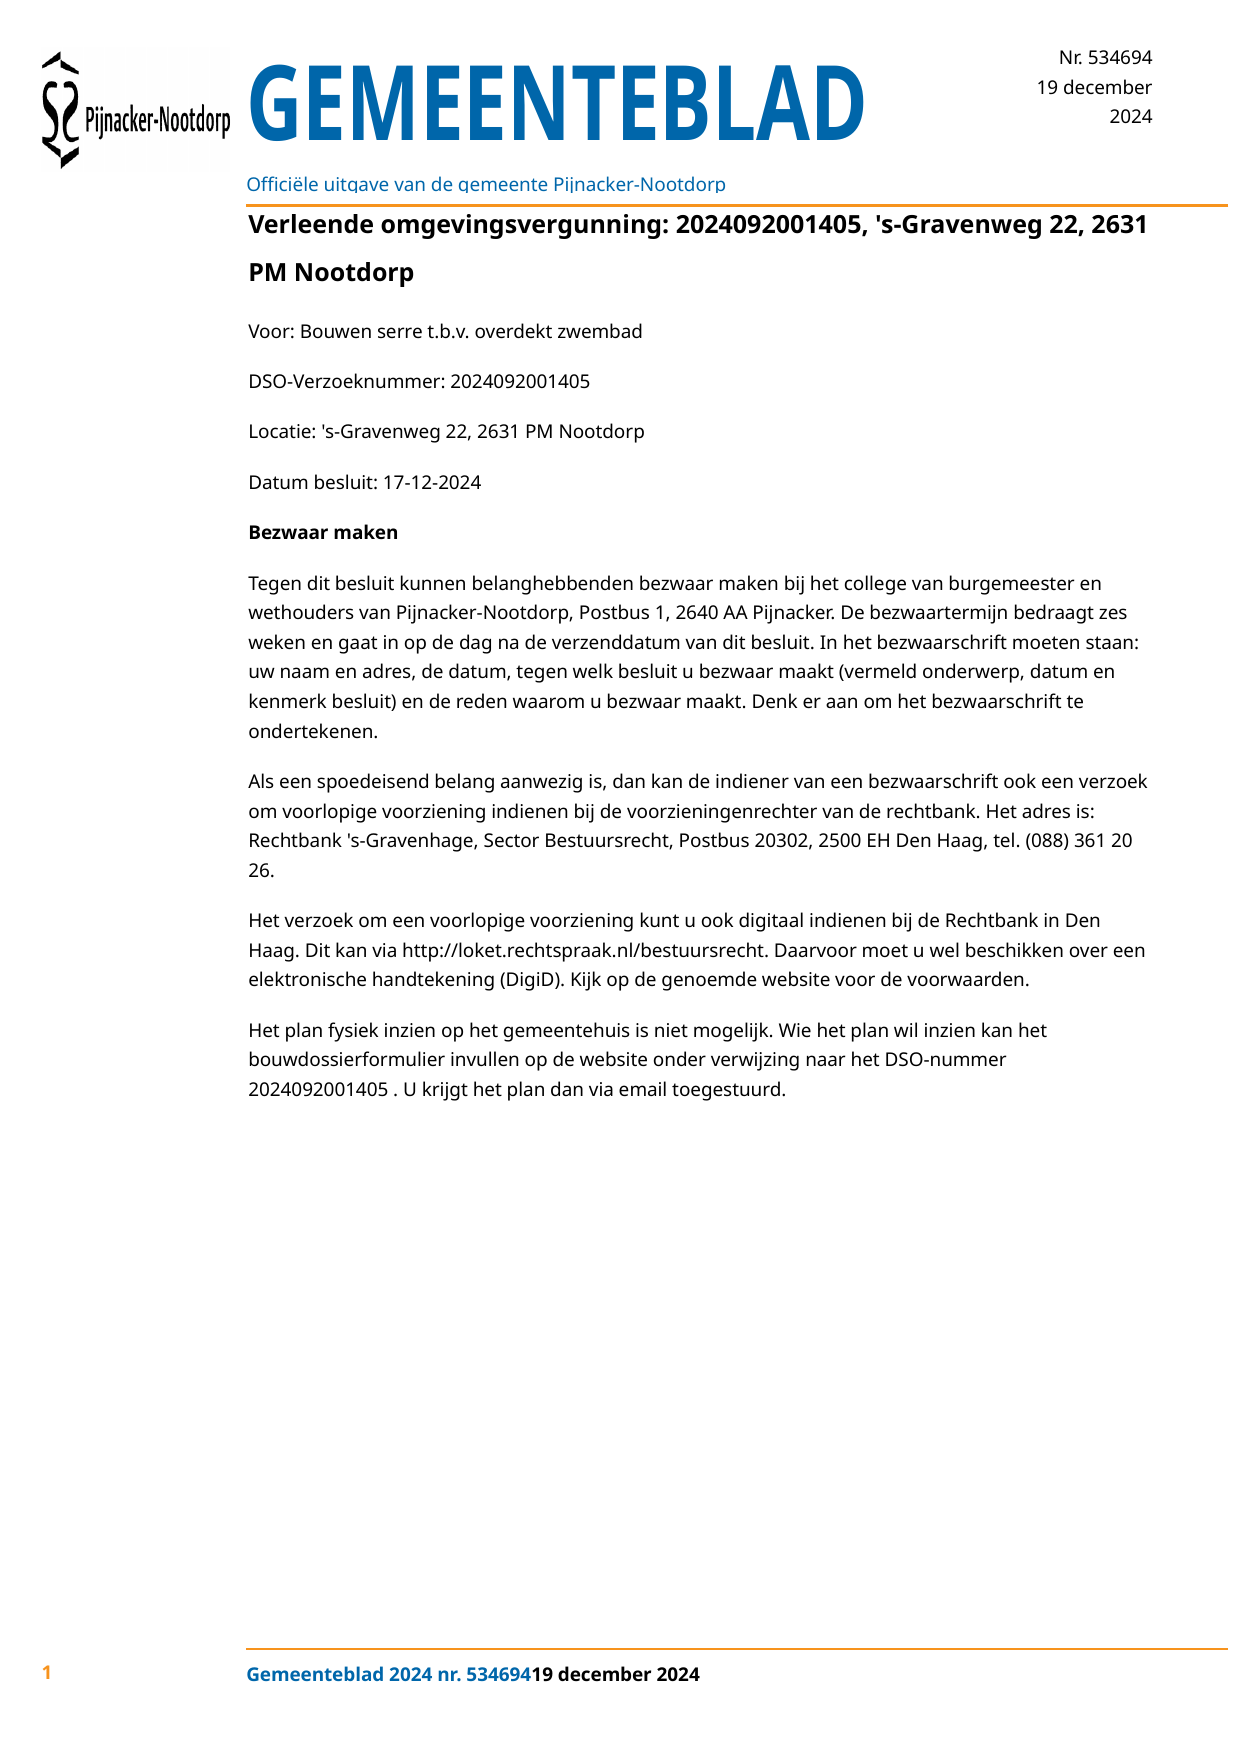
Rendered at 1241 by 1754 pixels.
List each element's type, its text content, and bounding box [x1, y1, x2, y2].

text DSO-Verzoeknummer: 2024092001405 [248, 368, 1152, 394]
text Locatie: 's-Gravenweg 22, 2631 PM Nootdorp [248, 419, 1152, 444]
text Het plan fysiek inzien op het gemeentehuis is niet mogelijk. Wie het plan wil inzien kan het bouwdossierformulier invullen op de website onder verwijzing naar het DSO-nummer 2024092001405 . U krijgt het plan dan via email toegestuurd. [248, 1017, 1152, 1102]
text Datum besluit: 17-12-2024 [248, 469, 1152, 495]
text Bezwaar maken [248, 519, 1152, 545]
text Tegen dit besluit kunnen belanghebbenden bezwaar maken bij het college van burgemeester en wethouders van Pijnacker-Nootdorp, Postbus 1, 2640 AA Pijnacker. De bezwaartermijn bedraagt zes weken en gaat in op de dag na de verzenddatum van dit besluit. In het bezwaarschrift moeten staan: uw naam en adres, de datum, tegen welk besluit u bezwaar maakt (vermeld onderwerp, datum en kenmerk besluit) en de reden waarom u bezwaar maakt. Denk er aan om het bezwaarschrift te ondertekenen. [248, 570, 1152, 744]
text Het verzoek om een voorlopige voorziening kunt u ook digitaal indienen bij de Rechtbank in Den Haag. Dit kan via http://loket.rechtspraak.nl/bestuursrecht. Daarvoor moet u wel beschikken over een elektronische handtekening (DigiD). Kijk op de genoemde website voor de voorwaarden. [248, 907, 1152, 992]
text Verleende omgevingsvergunning: 2024092001405, 's-Gravenweg 22, 2631 PM Nootdorp [248, 207, 1152, 288]
picture [41, 47, 231, 172]
text Voor: Bouwen serre t.b.v. overdekt zwembad [248, 318, 1152, 344]
text Als een spoedeisend belang aanwezig is, dan kan de indiener van een bezwaarschrift ook een verzoek om voorlopige voorziening indienen bij de voorzieningenrechter van de rechtbank. Het adres is: Rechtbank 's-Gravenhage, Sector Bestuursrecht, Postbus 20302, 2500 EH Den Haag, tel. (088) 361 20 26. [248, 768, 1152, 883]
